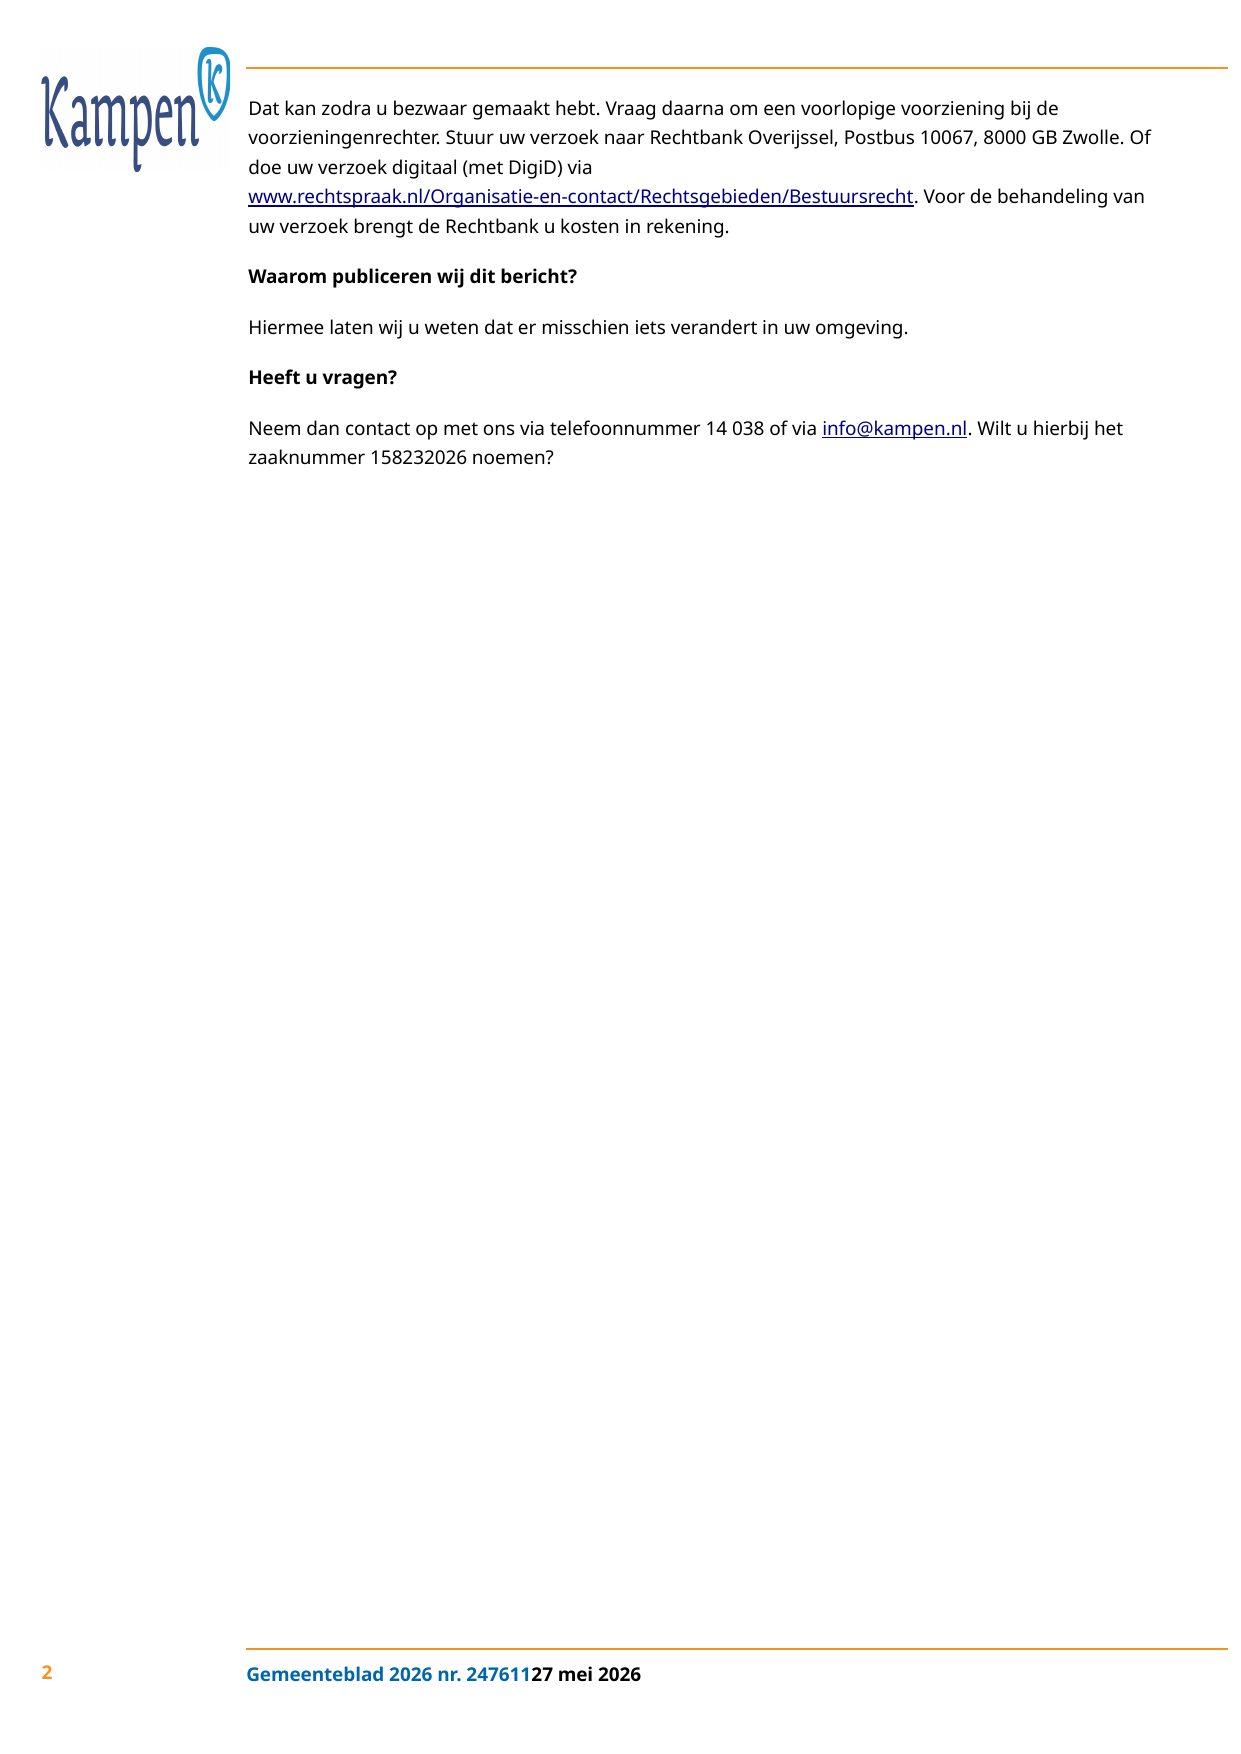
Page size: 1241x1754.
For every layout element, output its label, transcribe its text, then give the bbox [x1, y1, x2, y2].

text Heeft u vragen? [248, 364, 1152, 390]
text Hiermee laten wij u weten dat er misschien iets verandert in uw omgeving. [248, 314, 1152, 340]
text Neem dan contact op met ons via telefoonnummer 14 038 of via info@kampen.nl. Wilt u hierbij het zaaknummer 158232026 noemen? [248, 415, 1152, 470]
picture [41, 47, 231, 172]
text Dat kan zodra u bezwaar gemaakt hebt. Vraag daarna om een voorlopige voorziening bij de voorzieningenrechter. Stuur uw verzoek naar Rechtbank Overijssel, Postbus 10067, 8000 GB Zwolle. Of doe uw verzoek digitaal (met DigiD) via www.rechtspraak.nl/Organisatie-en-contact/Rechtsgebieden/Bestuursrecht. Voor de behandeling van uw verzoek brengt de Rechtbank u kosten in rekening. [248, 95, 1152, 239]
text Waarom publiceren wij dit bericht? [248, 263, 1152, 289]
